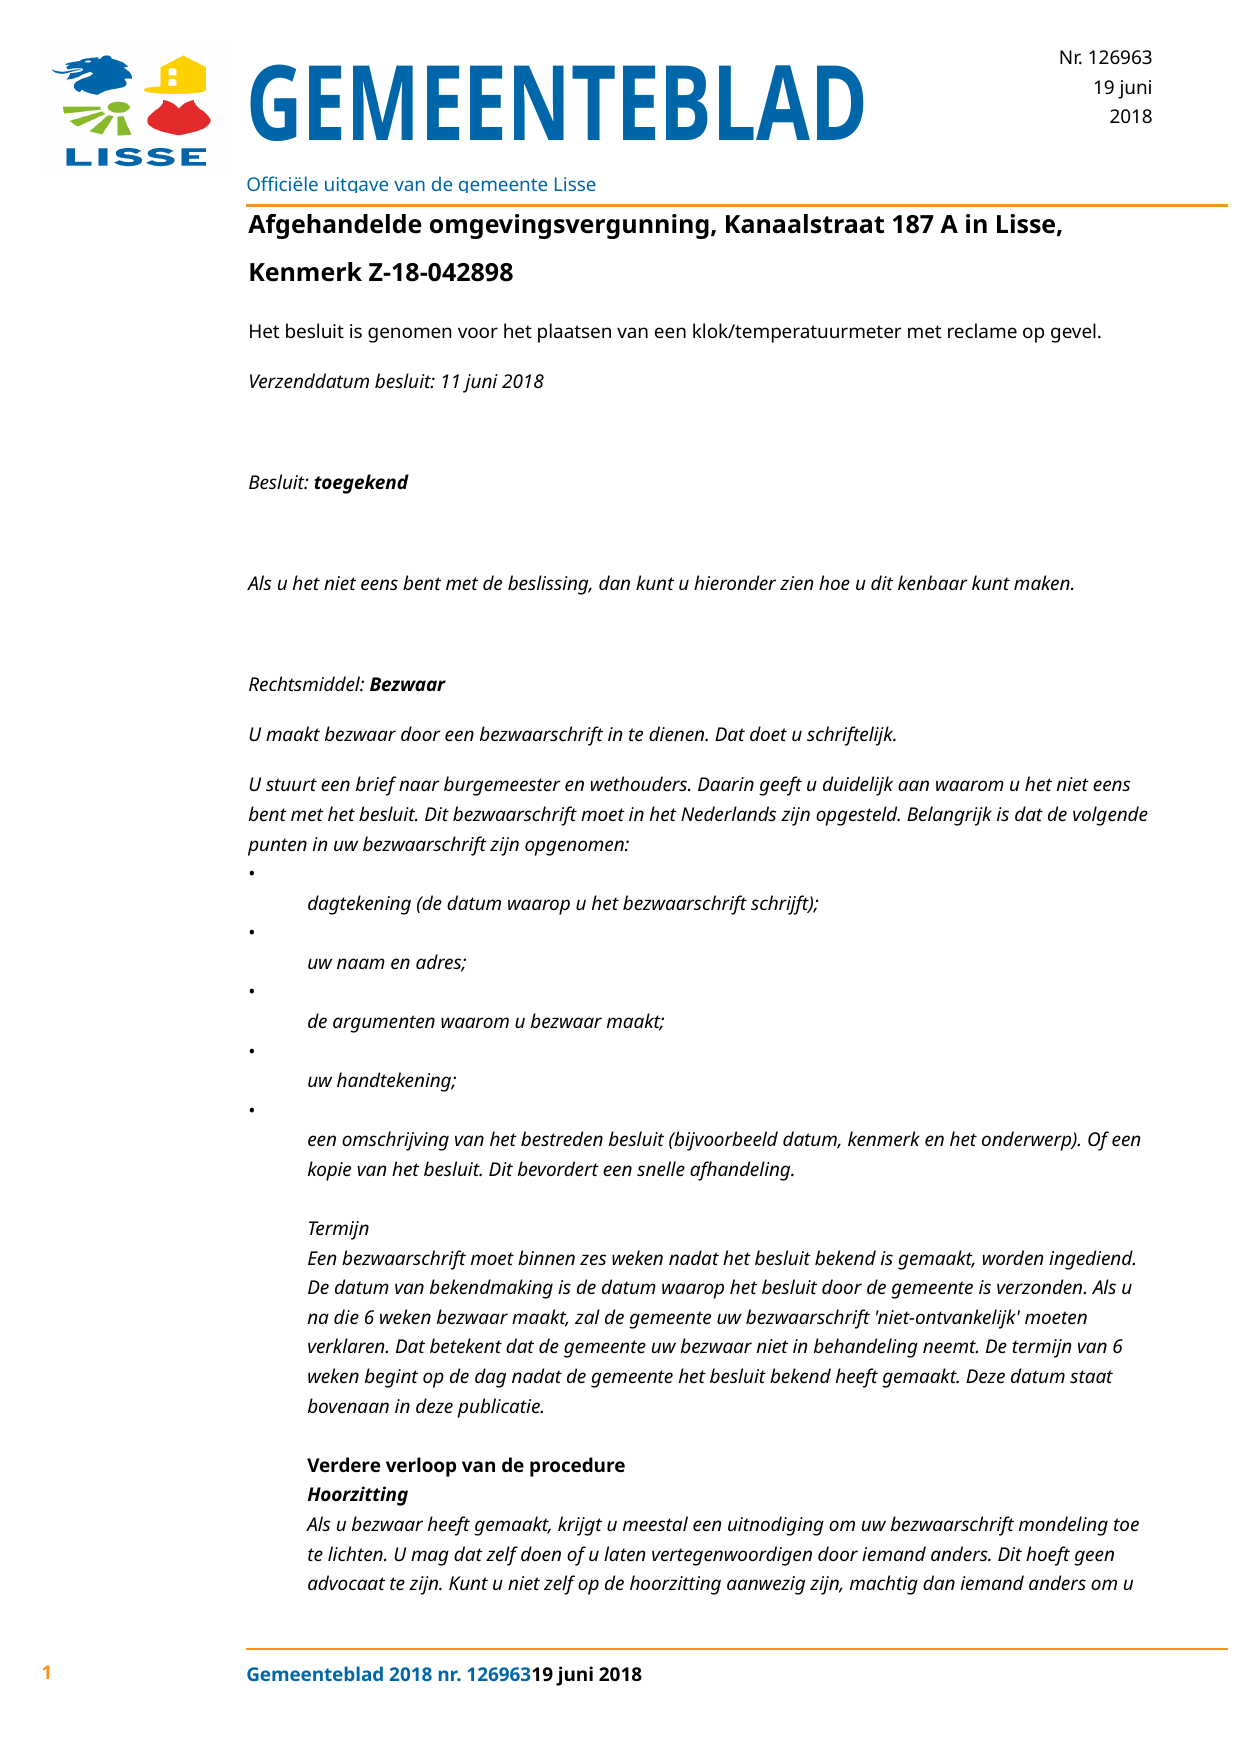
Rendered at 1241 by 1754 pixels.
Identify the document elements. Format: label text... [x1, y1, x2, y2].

list Een bezwaarschrift moet binnen zes weken nadat het besluit bekend is gemaakt, worden ingediend. De datum van bekendmaking is de datum waarop het besluit door de gemeente is verzonden. Als u na die 6 weken bezwaar maakt, zal de gemeente uw bezwaarschrift 'niet-ontvankelijk' moeten verklaren. Dat betekent dat de gemeente uw bezwaar niet in behandeling neemt. De termijn van 6 weken begint op de dag nadat de gemeente het besluit bekend heeft gemaakt. Deze datum staat bovenaan in deze publicatie. [248, 1245, 1152, 1419]
list Verdere verloop van de procedure [248, 1452, 1152, 1478]
list een omschrijving van het bestreden besluit (bijvoorbeeld datum, kenmerk en het onderwerp). Of een kopie van het besluit. Dit bevordert een snelle afhandeling. [248, 1127, 1152, 1182]
list Hoorzitting [248, 1482, 1152, 1507]
text Besluit: toegekend [248, 469, 1152, 495]
list Termijn [248, 1215, 1152, 1241]
list dagtekening (de datum waarop u het bezwaarschrift schrijft); [248, 890, 1152, 916]
text U stuurt een brief naar burgemeester en wethouders. Daarin geeft u duidelijk aan waarom u het niet eens bent met het besluit. Dit bezwaarschrift moet in het Nederlands zijn opgesteld. Belangrijk is dat de volgende punten in uw bezwaarschrift zijn opgenomen: [248, 772, 1152, 857]
text Afgehandelde omgevingsvergunning, Kanaalstraat 187 A in Lisse, Kenmerk Z-18-042898 [248, 207, 1152, 288]
text U maakt bezwaar door een bezwaarschrift in te dienen. Dat doet u schriftelijk. [248, 721, 1152, 747]
list Als u bezwaar heeft gemaakt, krijgt u meestal een uitnodiging om uw bezwaarschrift mondeling toe te lichten. U mag dat zelf doen of u laten vertegenwoordigen door iemand anders. Dit hoeft geen advocaat te zijn. Kunt u niet zelf op de hoorzitting aanwezig zijn, machtig dan iemand anders om u [248, 1511, 1152, 1596]
text Het besluit is genomen voor het plaatsen van een klok/temperatuurmeter met reclame op gevel. [248, 318, 1152, 344]
text Als u het niet eens bent met de beslissing, dan kunt u hieronder zien hoe u dit kenbaar kunt maken. [248, 570, 1152, 596]
text Rechtsmiddel: Bezwaar [248, 671, 1152, 697]
list uw handtekening; [248, 1067, 1152, 1093]
list uw naam en adres; [248, 949, 1152, 975]
list de argumenten waarom u bezwaar maakt; [248, 1008, 1152, 1034]
picture [41, 47, 231, 172]
text Verzenddatum besluit: 11 juni 2018 [248, 368, 1152, 394]
